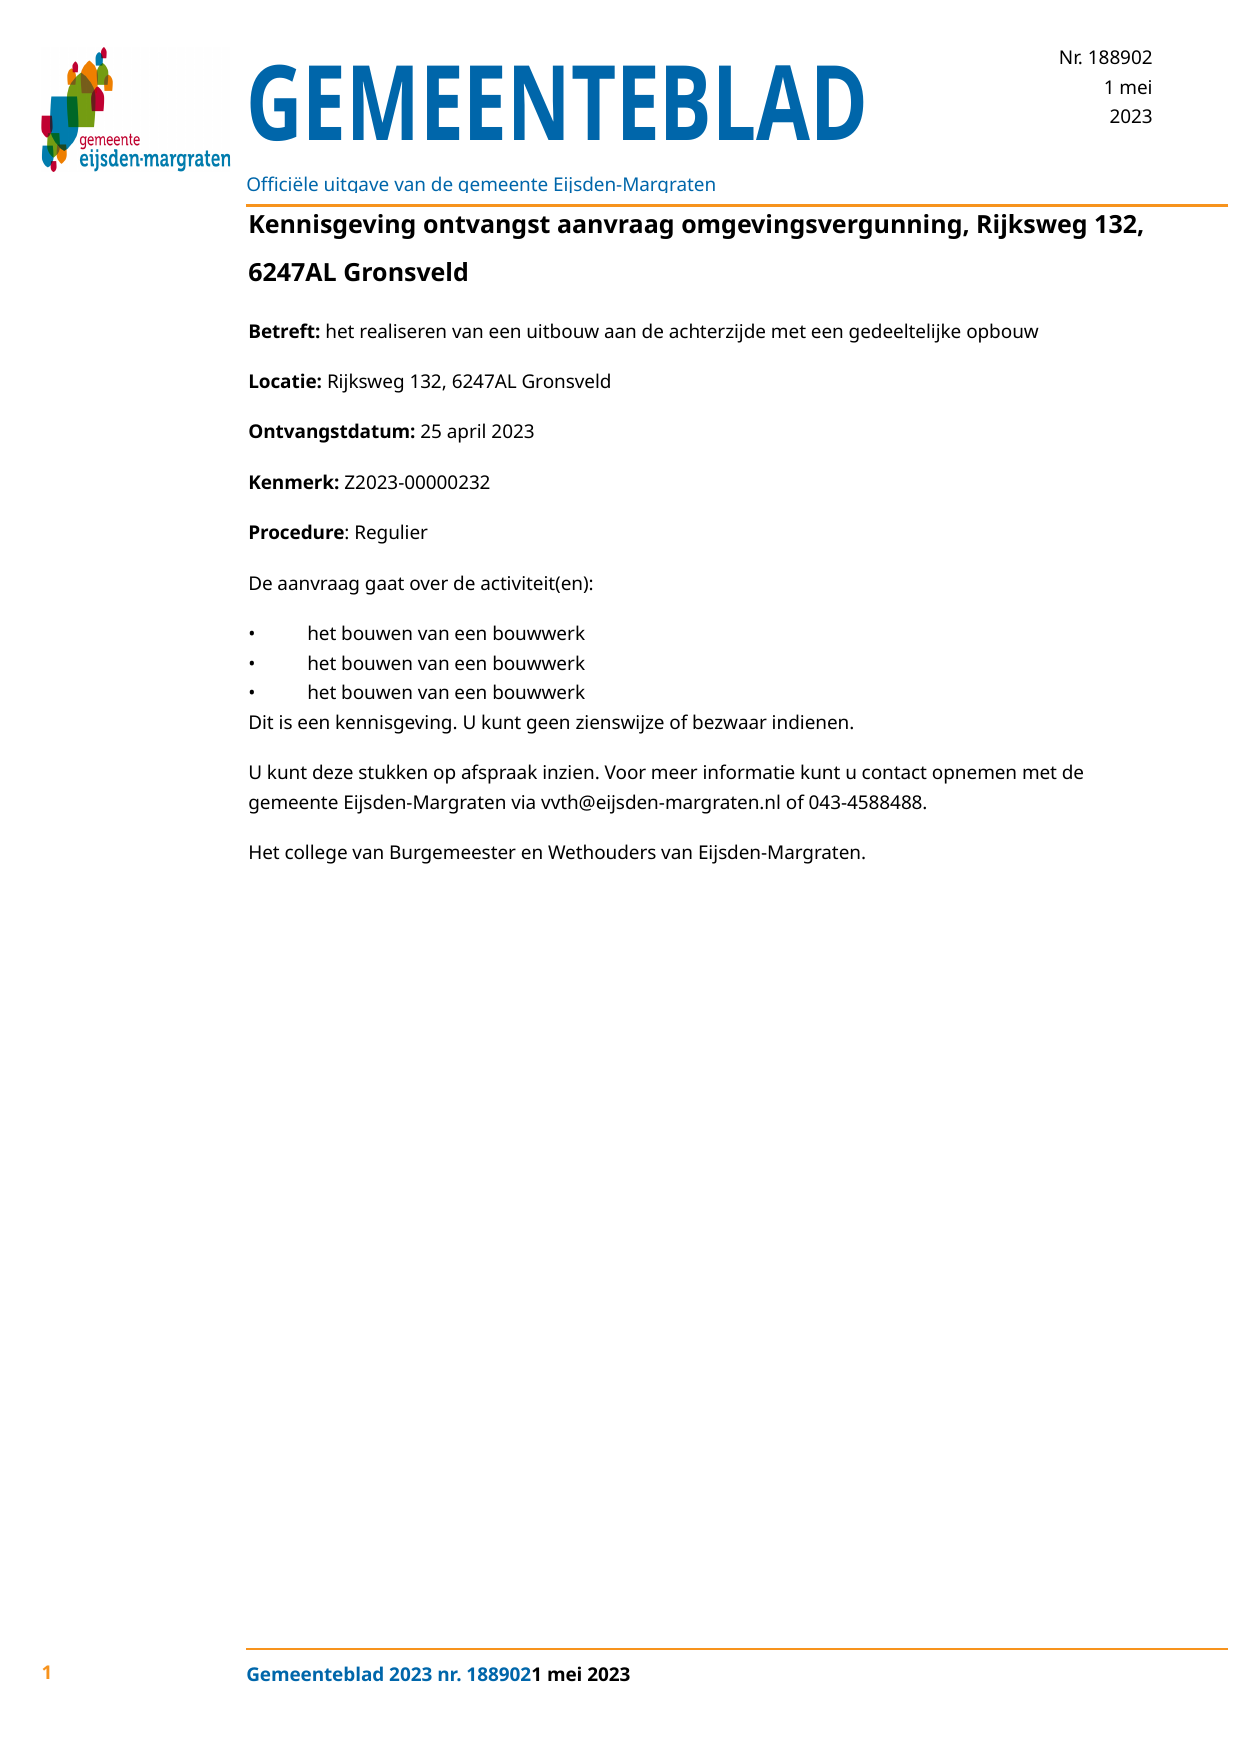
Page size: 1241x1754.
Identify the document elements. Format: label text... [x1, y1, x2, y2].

text Betreft: het realiseren van een uitbouw aan de achterzijde met een gedeeltelijke opbouw [248, 318, 1152, 344]
text Ontvangstdatum: 25 april 2023 [248, 419, 1152, 444]
text Locatie: Rijksweg 132, 6247AL Gronsveld [248, 368, 1152, 394]
text Dit is een kennisgeving. U kunt geen zienswijze of bezwaar indienen. [248, 709, 1152, 735]
text De aanvraag gaat over de activiteit(en): [248, 570, 1152, 596]
text Procedure: Regulier [248, 519, 1152, 545]
text Het college van Burgemeester en Wethouders van Eijsden-Margraten. [248, 839, 1152, 865]
text Kennisgeving ontvangst aanvraag omgevingsvergunning, Rijksweg 132, 6247AL Gronsveld [248, 207, 1152, 288]
list het bouwen van een bouwwerk [248, 620, 1152, 646]
picture [41, 47, 231, 172]
list het bouwen van een bouwwerk [248, 679, 1152, 705]
list het bouwen van een bouwwerk [248, 650, 1152, 676]
text Kenmerk: Z2023-00000232 [248, 469, 1152, 495]
text U kunt deze stukken op afspraak inzien. Voor meer informatie kunt u contact opnemen met de gemeente Eijsden-Margraten via vvth@eijsden-margraten.nl of 043-4588488. [248, 759, 1152, 815]
